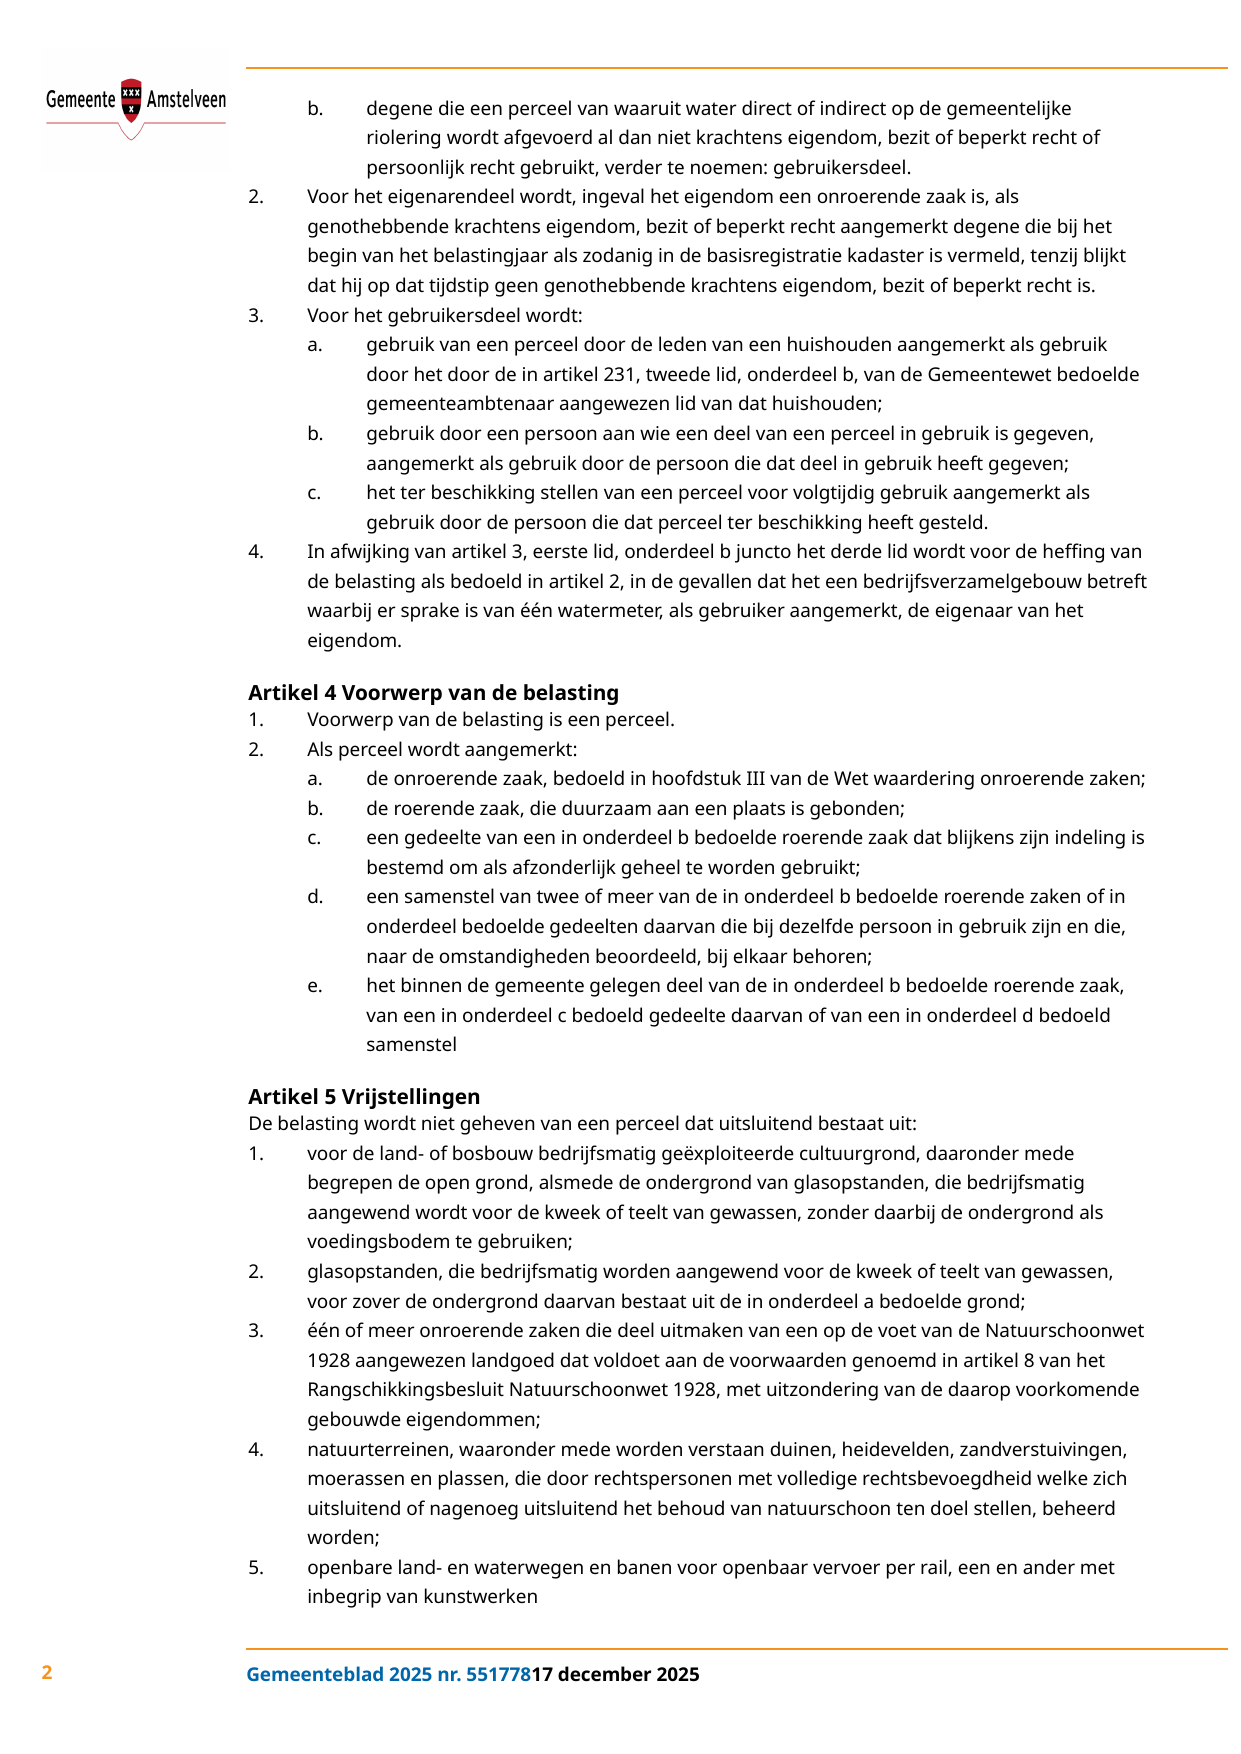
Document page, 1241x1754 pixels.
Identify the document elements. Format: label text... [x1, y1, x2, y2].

list één of meer onroerende zaken die deel uitmaken van een op de voet van de Natuurschoonwet 1928 aangewezen landgoed dat voldoet aan de voorwaarden genoemd in artikel 8 van het Rangschikkingsbesluit Natuurschoonwet 1928, met uitzondering van de daarop voorkomende gebouwde eigendommen; [248, 1317, 1152, 1432]
list gebruik door een persoon aan wie een deel van een perceel in gebruik is gegeven, aangemerkt als gebruik door de persoon die dat deel in gebruik heeft gegeven; [307, 420, 1152, 476]
list een gedeelte van een in onderdeel b bedoelde roerende zaak dat blijkens zijn indeling is bestemd om als afzonderlijk geheel te worden gebruikt; [307, 824, 1152, 880]
list gebruik van een perceel door de leden van een huishouden aangemerkt als gebruik door het door de in artikel 231, tweede lid, onderdeel b, van de Gemeentewet bedoelde gemeenteambtenaar aangewezen lid van dat huishouden; [307, 331, 1152, 416]
list Voor het eigenarendeel wordt, ingeval het eigendom een onroerende zaak is, als genothebbende krachtens eigendom, bezit of beperkt recht aangemerkt degene die bij het begin van het belastingjaar als zodanig in de basisregistratie kadaster is vermeld, tenzij blijkt dat hij op dat tijdstip geen genothebbende krachtens eigendom, bezit of beperkt recht is. [248, 183, 1152, 298]
list de onroerende zaak, bedoeld in hoofdstuk III van de Wet waardering onroerende zaken; [307, 765, 1152, 791]
list In afwijking van artikel 3, eerste lid, onderdeel b juncto het derde lid wordt voor de heffing van de belasting als bedoeld in artikel 2, in de gevallen dat het een bedrijfsverzamelgebouw betreft waarbij er sprake is van één watermeter, als gebruiker aangemerkt, de eigenaar van het eigendom. [248, 538, 1152, 653]
list de roerende zaak, die duurzaam aan een plaats is gebonden; [307, 795, 1152, 821]
list Voor het gebruikersdeel wordt: [248, 302, 1152, 328]
list het binnen de gemeente gelegen deel van de in onderdeel b bedoelde roerende zaak, van een in onderdeel c bedoeld gedeelte daarvan of van een in onderdeel d bedoeld samenstel [307, 972, 1152, 1057]
list het ter beschikking stellen van een perceel voor volgtijdig gebruik aangemerkt als gebruik door de persoon die dat perceel ter beschikking heeft gesteld. [307, 479, 1152, 535]
text Artikel 5 Vrijstellingen [248, 1082, 1152, 1110]
list glasopstanden, die bedrijfsmatig worden aangewend voor de kweek of teelt van gewassen, voor zover de ondergrond daarvan bestaat uit de in onderdeel a bedoelde grond; [248, 1258, 1152, 1314]
picture [41, 47, 231, 172]
list openbare land- en waterwegen en banen voor openbaar vervoer per rail, een en ander met inbegrip van kunstwerken [248, 1554, 1152, 1609]
list Voorwerp van de belasting is een perceel. [248, 706, 1152, 732]
list Als perceel wordt aangemerkt: [248, 736, 1152, 761]
list natuurterreinen, waaronder mede worden verstaan duinen, heidevelden, zandverstuivingen, moerassen en plassen, die door rechtspersonen met volledige rechtsbevoegdheid welke zich uitsluitend of nagenoeg uitsluitend het behoud van natuurschoon ten doel stellen, beheerd worden; [248, 1436, 1152, 1550]
list degene die een perceel van waaruit water direct of indirect op de gemeentelijke riolering wordt afgevoerd al dan niet krachtens eigendom, bezit of beperkt recht of persoonlijk recht gebruikt, verder te noemen: gebruikersdeel. [307, 95, 1152, 180]
text De belasting wordt niet geheven van een perceel dat uitsluitend bestaat uit: [248, 1110, 1152, 1136]
list een samenstel van twee of meer van de in onderdeel b bedoelde roerende zaken of in onderdeel bedoelde gedeelten daarvan die bij dezelfde persoon in gebruik zijn en die, naar de omstandigheden beoordeeld, bij elkaar behoren; [307, 884, 1152, 968]
list voor de land- of bosbouw bedrijfsmatig geëxploiteerde cultuurgrond, daaronder mede begrepen de open grond, alsmede de ondergrond van glasopstanden, die bedrijfsmatig aangewend wordt voor de kweek of teelt van gewassen, zonder daarbij de ondergrond als voedingsbodem te gebruiken; [248, 1140, 1152, 1254]
text Artikel 4 Voorwerp van de belasting [248, 678, 1152, 706]
